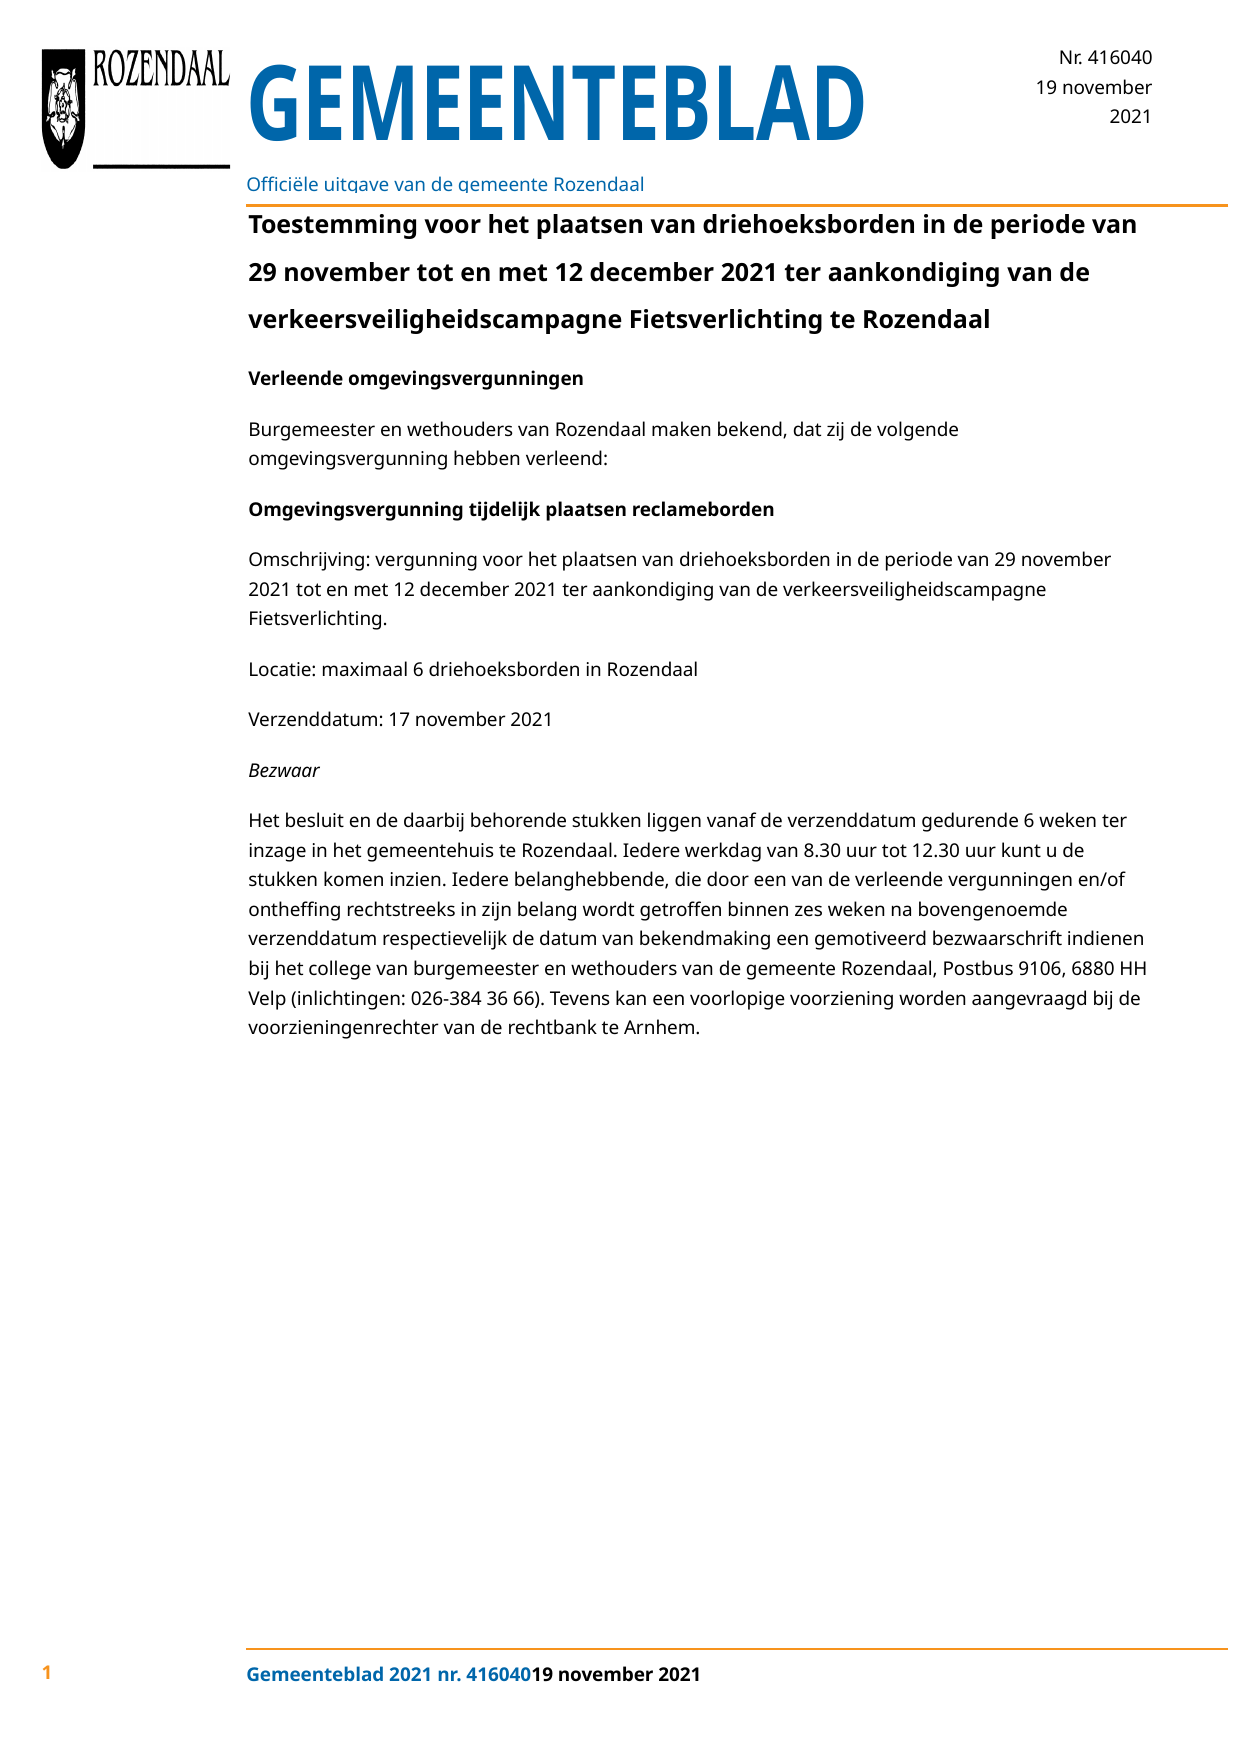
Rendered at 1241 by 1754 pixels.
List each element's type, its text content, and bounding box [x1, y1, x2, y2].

text Omgevingsvergunning tijdelijk plaatsen reclameborden [248, 496, 1152, 522]
text Toestemming voor het plaatsen van driehoeksborden in de periode van 29 november tot en met 12 december 2021 ter aankondiging van de verkeersveiligheidscampagne Fietsverlichting te Rozendaal [248, 207, 1152, 336]
text Verleende omgevingsvergunningen [248, 366, 1152, 391]
text Bezwaar [248, 757, 1152, 782]
text Burgemeester en wethouders van Rozendaal maken bekend, dat zij de volgende omgevingsvergunning hebben verleend: [248, 416, 1152, 471]
text Omschrijving: vergunning voor het plaatsen van driehoeksborden in de periode van 29 november 2021 tot en met 12 december 2021 ter aankondiging van de verkeersveiligheidscampagne Fietsverlichting. [248, 546, 1152, 631]
text Verzenddatum: 17 november 2021 [248, 706, 1152, 732]
text Locatie: maximaal 6 driehoeksborden in Rozendaal [248, 656, 1152, 682]
text Het besluit en de daarbij behorende stukken liggen vanaf de verzenddatum gedurende 6 weken ter inzage in het gemeentehuis te Rozendaal. Iedere werkdag van 8.30 uur tot 12.30 uur kunt u de stukken komen inzien. Iedere belanghebbende, die door een van de verleende vergunningen en/of ontheffing rechtstreeks in zijn belang wordt getroffen binnen zes weken na bovengenoemde verzenddatum respectievelijk de datum van bekendmaking een gemotiveerd bezwaarschrift indienen bij het college van burgemeester en wethouders van de gemeente Rozendaal, Postbus 9106, 6880 HH Velp (inlichtingen: 026-384 36 66). Tevens kan een voorlopige voorziening worden aangevraagd bij de voorzieningenrechter van de rechtbank te Arnhem. [248, 807, 1152, 1040]
picture [41, 47, 231, 172]
